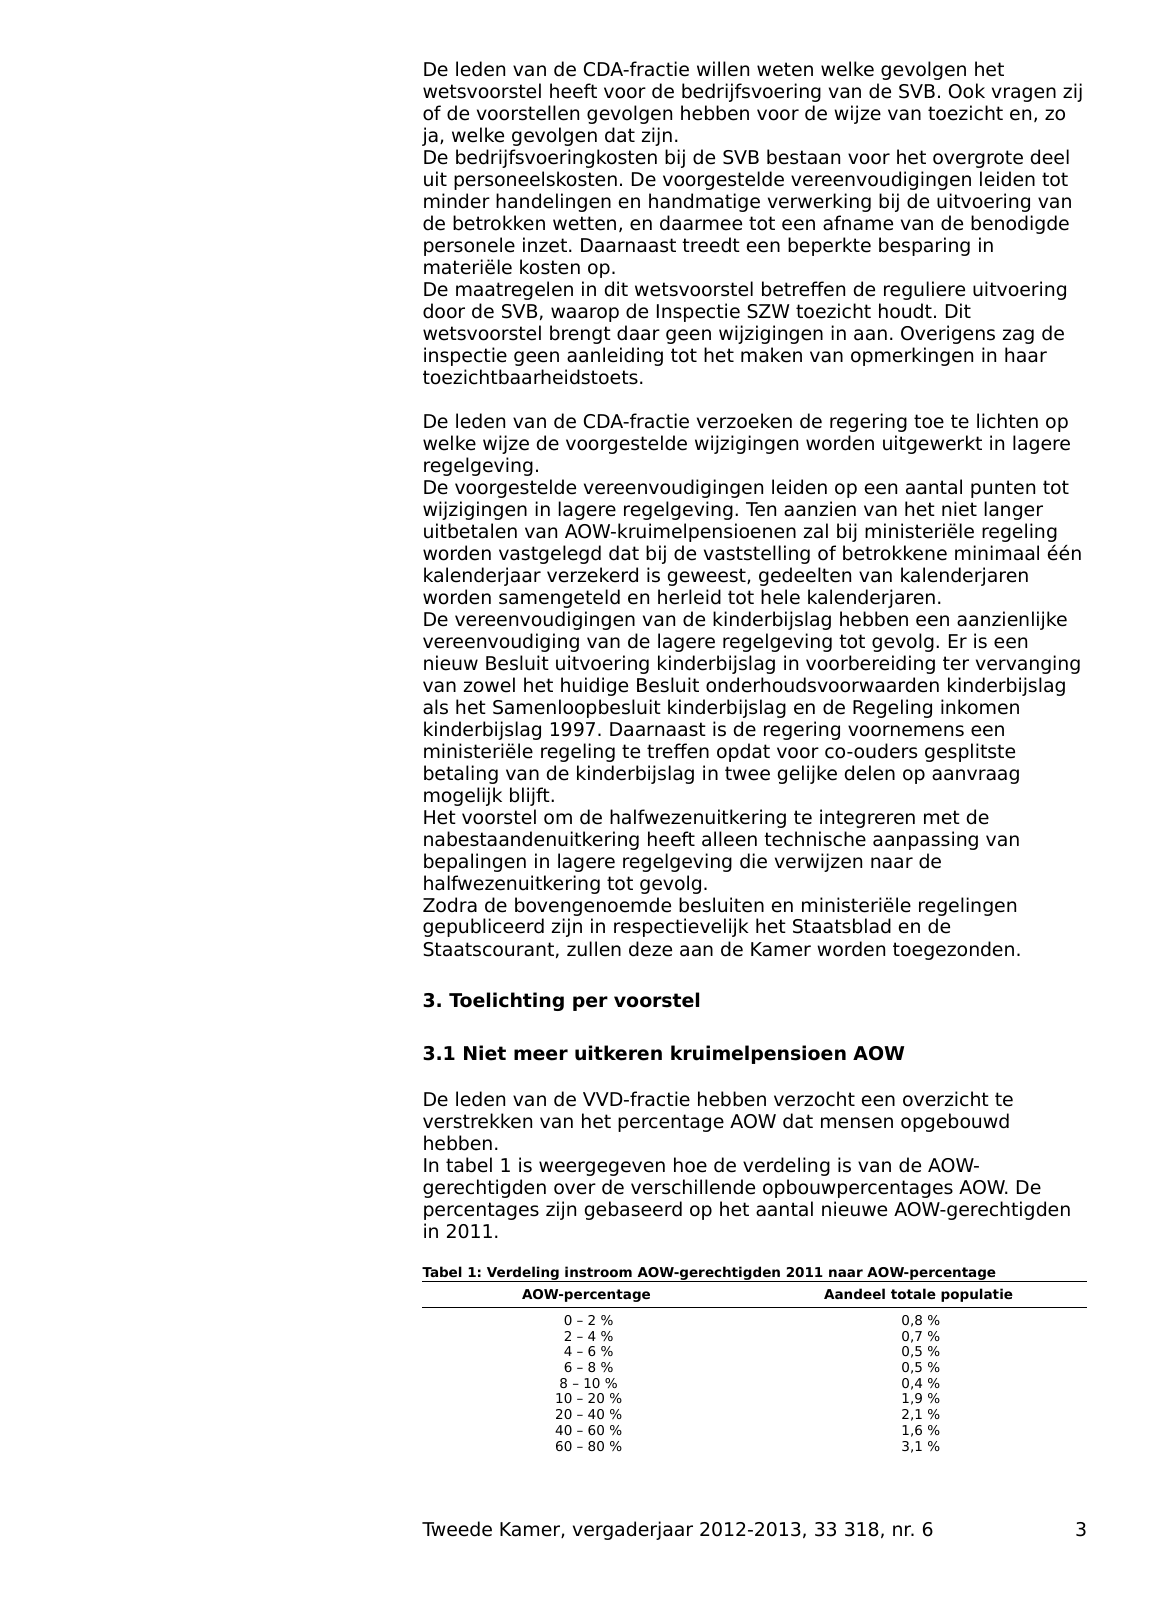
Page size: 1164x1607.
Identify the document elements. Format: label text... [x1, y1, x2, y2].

table_cell 40 – 60 % [422, 1423, 754, 1438]
table_cell 20 – 40 % [422, 1407, 754, 1423]
text De vereenvoudigingen van de kinderbijslag hebben een aanzienlijke vereenvoudiging van de lagere regelgeving tot gevolg. Er is een nieuw Besluit uitvoering kinderbijslag in voorbereiding ter vervanging van zowel het huidige Besluit onderhoudsvoorwaarden kinderbijslag als het Samenloopbesluit kinderbijslag en de Regeling inkomen kinderbijslag 1997. Daarnaast is de regering voornemens een ministeriële regeling te treffen opdat voor co-ouders gesplitste betaling van de kinderbijslag in twee gelijke delen op aanvraag mogelijk blijft. [422, 609, 1087, 807]
table_cell 60 – 80 % [422, 1439, 754, 1454]
table_cell 0,5 % [754, 1360, 1087, 1376]
table_header Tabel 1: Verdeling instroom AOW-gerechtigden 2011 naar AOW-percentage [422, 1265, 1087, 1281]
text De leden van de CDA-fractie willen weten welke gevolgen het wetsvoorstel heeft voor de bedrijfsvoering van de SVB. Ook vragen zij of de voorstellen gevolgen hebben voor de wijze van toezicht en, zo ja, welke gevolgen dat zijn. [422, 59, 1087, 147]
table_cell 0 – 2 % [422, 1308, 754, 1328]
table_cell 1,9 % [754, 1391, 1087, 1407]
table_cell 6 – 8 % [422, 1360, 754, 1376]
text De leden van de VVD-fractie hebben verzocht een overzicht te verstrekken van het percentage AOW dat mensen opgebouwd hebben. [422, 1089, 1087, 1155]
table_cell 0,8 % [754, 1308, 1087, 1328]
table_cell AOW-percentage [422, 1282, 754, 1307]
table_cell 3,1 % [754, 1439, 1087, 1454]
text Het voorstel om de halfwezenuitkering te integreren met de nabestaandenuitkering heeft alleen technische aanpassing van bepalingen in lagere regelgeving die verwijzen naar de halfwezenuitkering tot gevolg. [422, 807, 1087, 894]
table_cell 0,4 % [754, 1376, 1087, 1391]
text De bedrijfsvoeringkosten bij de SVB bestaan voor het overgrote deel uit personeelskosten. De voorgestelde vereenvoudigingen leiden tot minder handelingen en handmatige verwerking bij de uitvoering van de betrokken wetten, en daarmee tot een afname van de benodigde personele inzet. Daarnaast treedt een beperkte besparing in materiële kosten op. [422, 147, 1087, 279]
text Zodra de bovengenoemde besluiten en ministeriële regelingen gepubliceerd zijn in respectievelijk het Staatsblad en de Staatscourant, zullen deze aan de Kamer worden toegezonden. [422, 894, 1087, 960]
table_cell 4 – 6 % [422, 1344, 754, 1360]
table_cell 1,6 % [754, 1423, 1087, 1438]
table_cell 2,1 % [754, 1407, 1087, 1423]
table_cell 2 – 4 % [422, 1329, 754, 1344]
table_cell 10 – 20 % [422, 1391, 754, 1407]
subtitle 3. Toelichting per voorstel [422, 990, 1087, 1012]
table_cell 8 – 10 % [422, 1376, 754, 1391]
subtitle 3.1 Niet meer uitkeren kruimelpensioen AOW [422, 1042, 1087, 1064]
text In tabel 1 is weergegeven hoe de verdeling is van de AOW-gerechtigden over de verschillende opbouwpercentages AOW. De percentages zijn gebaseerd op het aantal nieuwe AOW-gerechtigden in 2011. [422, 1155, 1087, 1243]
text De leden van de CDA-fractie verzoeken de regering toe te lichten op welke wijze de voorgestelde wijzigingen worden uitgewerkt in lagere regelgeving. [422, 411, 1087, 477]
table_cell Aandeel totale populatie [754, 1282, 1087, 1307]
text De maatregelen in dit wetsvoorstel betreffen de reguliere uitvoering door de SVB, waarop de Inspectie SZW toezicht houdt. Dit wetsvoorstel brengt daar geen wijzigingen in aan. Overigens zag de inspectie geen aanleiding tot het maken van opmerkingen in haar toezichtbaarheidstoets. [422, 279, 1087, 389]
table_cell 0,5 % [754, 1344, 1087, 1360]
text De voorgestelde vereenvoudigingen leiden op een aantal punten tot wijzigingen in lagere regelgeving. Ten aanzien van het niet langer uitbetalen van AOW-kruimelpensioenen zal bij ministeriële regeling worden vastgelegd dat bij de vaststelling of betrokkene minimaal één kalenderjaar verzekerd is geweest, gedeelten van kalenderjaren worden samengeteld en herleid tot hele kalenderjaren. [422, 477, 1087, 609]
table_cell 0,7 % [754, 1329, 1087, 1344]
